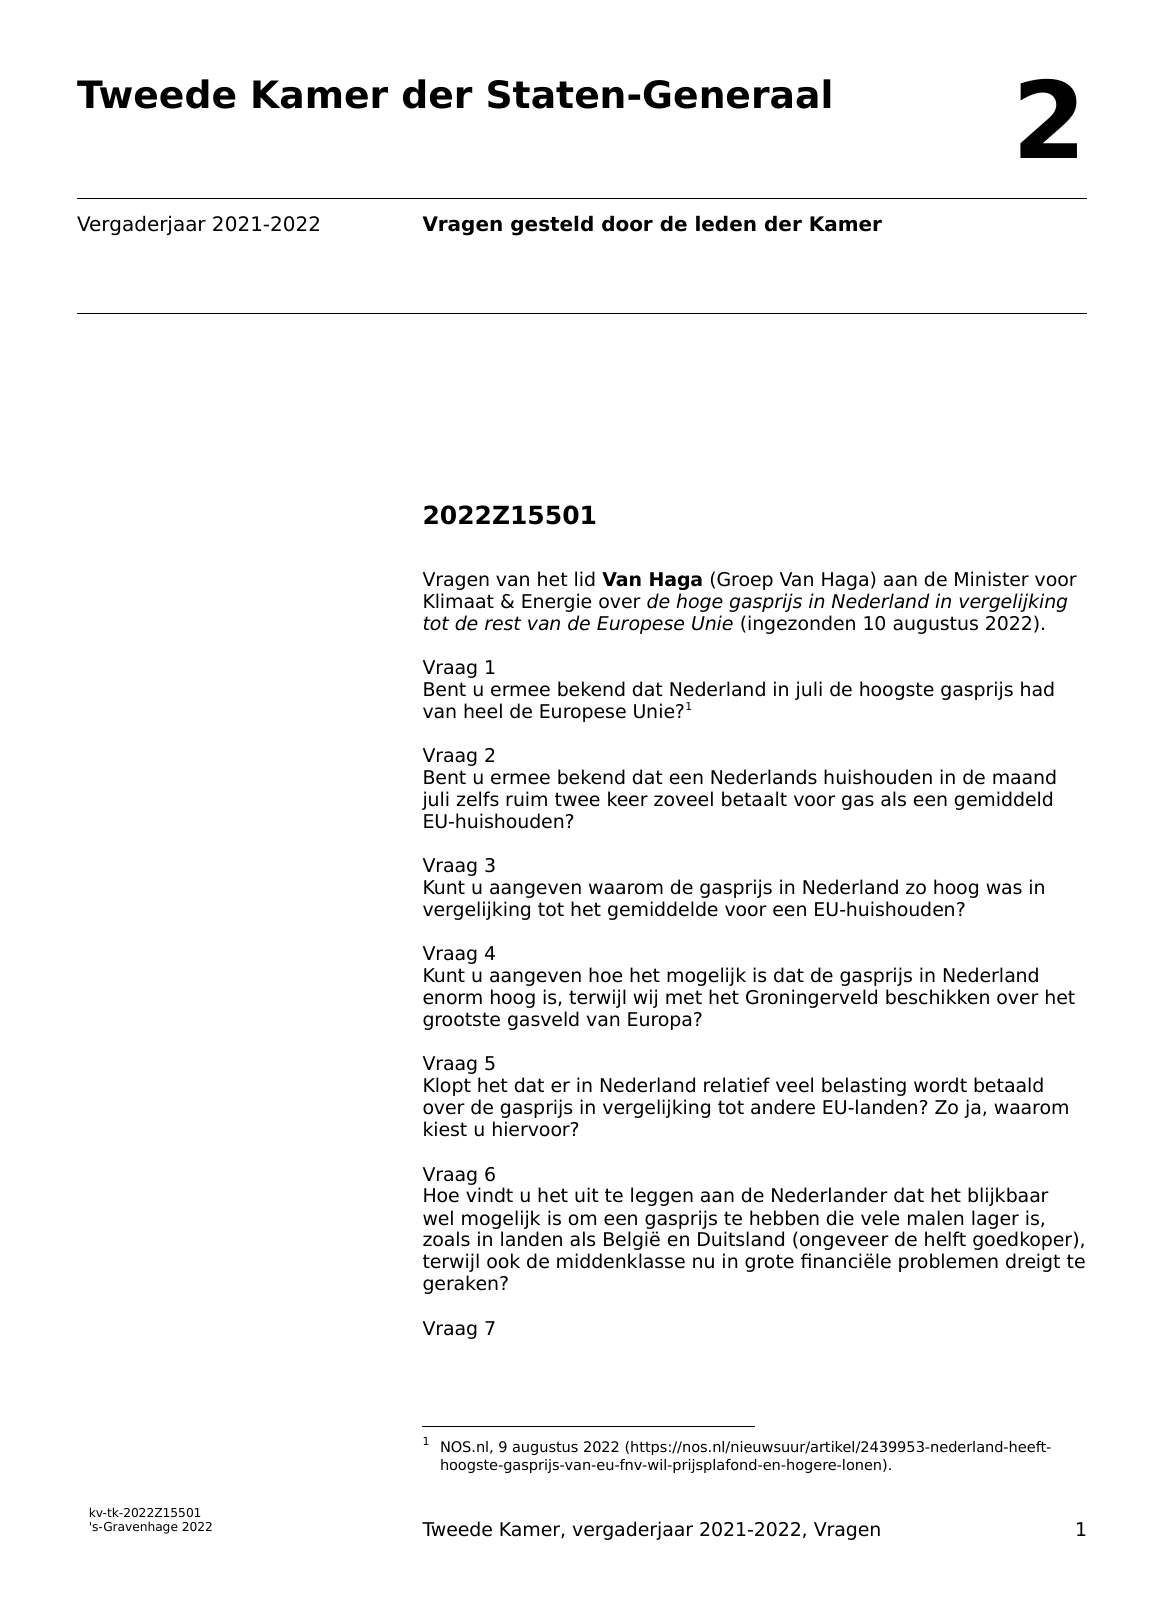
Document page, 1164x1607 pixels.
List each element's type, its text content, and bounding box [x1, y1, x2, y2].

table_cell Vergaderjaar 2021-2022 [77, 199, 422, 313]
text Kunt u aangeven hoe het mogelijk is dat de gasprijs in Nederland enorm hoog is, terwijl wij met het Groningerveld beschikken over het grootste gasveld van Europa? [422, 965, 1087, 1031]
text kv-tk-2022Z15501 [88, 1506, 323, 1520]
text Vraag 7 [422, 1317, 1087, 1339]
table_header 2 [886, 59, 1087, 198]
text 2022Z15501 [422, 501, 1087, 531]
text Vraag 2 [422, 745, 1087, 767]
table_cell Vragen gesteld door de leden der Kamer [422, 199, 1087, 313]
text Hoe vindt u het uit te leggen aan de Nederlander dat het blijkbaar wel mogelijk is om een gasprijs te hebben die vele malen lager is, zoals in landen als België en Duitsland (ongeveer de helft goedkoper), terwijl ook de middenklasse nu in grote financiële problemen dreigt te geraken? [422, 1185, 1087, 1295]
text Bent u ermee bekend dat Nederland in juli de hoogste gasprijs had van heel de Europese Unie? [422, 679, 1087, 723]
text Vraag 5 [422, 1053, 1087, 1075]
text Vraag 3 [422, 855, 1087, 877]
text Vraag 4 [422, 943, 1087, 965]
text Vragen van het lid Van Haga (Groep Van Haga) aan de Minister voor Klimaat & Energie over de hoge gasprijs in Nederland in vergelijking tot de rest van de Europese Unie (ingezonden 10 augustus 2022). [422, 569, 1087, 635]
text NOS.nl, 9 augustus 2022 (https://nos.nl/nieuwsuur/artikel/2439953-nederland-heeft-hoogste-gasprijs-van-eu-fnv-wil-prijsplafond-en-hogere-lonen). [422, 1435, 1087, 1474]
text Vraag 1 [422, 657, 1087, 679]
text 's-Gravenhage 2022 [88, 1520, 323, 1534]
text Bent u ermee bekend dat een Nederlands huishouden in de maand juli zelfs ruim twee keer zoveel betaalt voor gas als een gemiddeld EU-huishouden? [422, 767, 1087, 833]
table_header Tweede Kamer der Staten-Generaal [77, 59, 886, 198]
text Klopt het dat er in Nederland relatief veel belasting wordt betaald over de gasprijs in vergelijking tot andere EU-landen? Zo ja, waarom kiest u hiervoor? [422, 1075, 1087, 1141]
text Kunt u aangeven waarom de gasprijs in Nederland zo hoog was in vergelijking tot het gemiddelde voor een EU-huishouden? [422, 877, 1087, 921]
text Vraag 6 [422, 1163, 1087, 1185]
